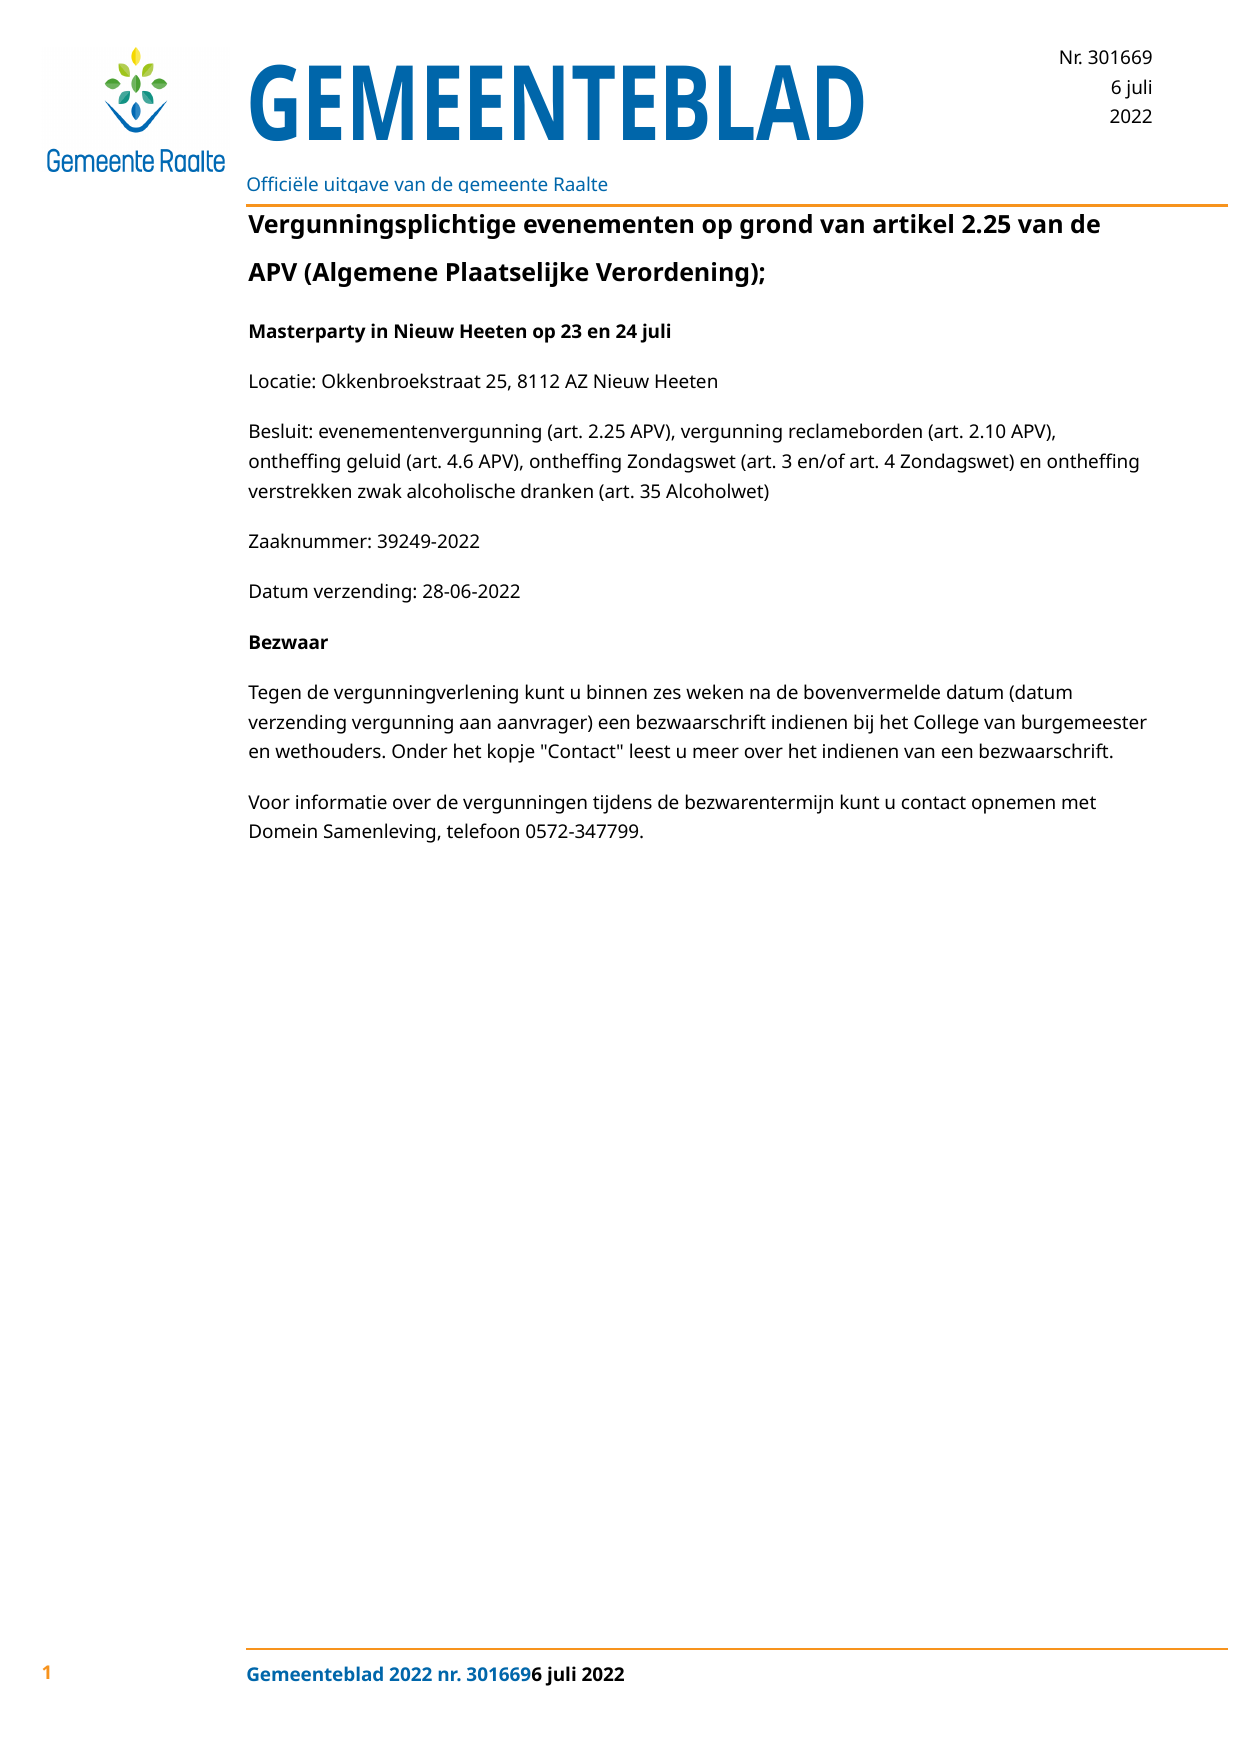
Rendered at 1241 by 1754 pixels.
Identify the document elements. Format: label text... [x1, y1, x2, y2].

text Masterparty in Nieuw Heeten op 23 en 24 juli [248, 318, 1152, 344]
picture [41, 47, 231, 172]
text Vergunningsplichtige evenementen op grond van artikel 2.25 van de APV (Algemene Plaatselijke Verordening); [248, 207, 1152, 288]
text Zaaknummer: 39249-2022 [248, 528, 1152, 554]
text Voor informatie over de vergunningen tijdens de bezwarentermijn kunt u contact opnemen met Domein Samenleving, telefoon 0572-347799. [248, 789, 1152, 844]
text Bezwaar [248, 629, 1152, 655]
text Tegen de vergunningverlening kunt u binnen zes weken na de bovenvermelde datum (datum verzending vergunning aan aanvrager) een bezwaarschrift indienen bij het College van burgemeester en wethouders. Onder het kopje "Contact" leest u meer over het indienen van een bezwaarschrift. [248, 679, 1152, 764]
text Besluit: evenementenvergunning (art. 2.25 APV), vergunning reclameborden (art. 2.10 APV), ontheffing geluid (art. 4.6 APV), ontheffing Zondagswet (art. 3 en/of art. 4 Zondagswet) en ontheffing verstrekken zwak alcoholische dranken (art. 35 Alcoholwet) [248, 419, 1152, 504]
text Locatie: Okkenbroekstraat 25, 8112 AZ Nieuw Heeten [248, 368, 1152, 394]
text Datum verzending: 28-06-2022 [248, 579, 1152, 604]
